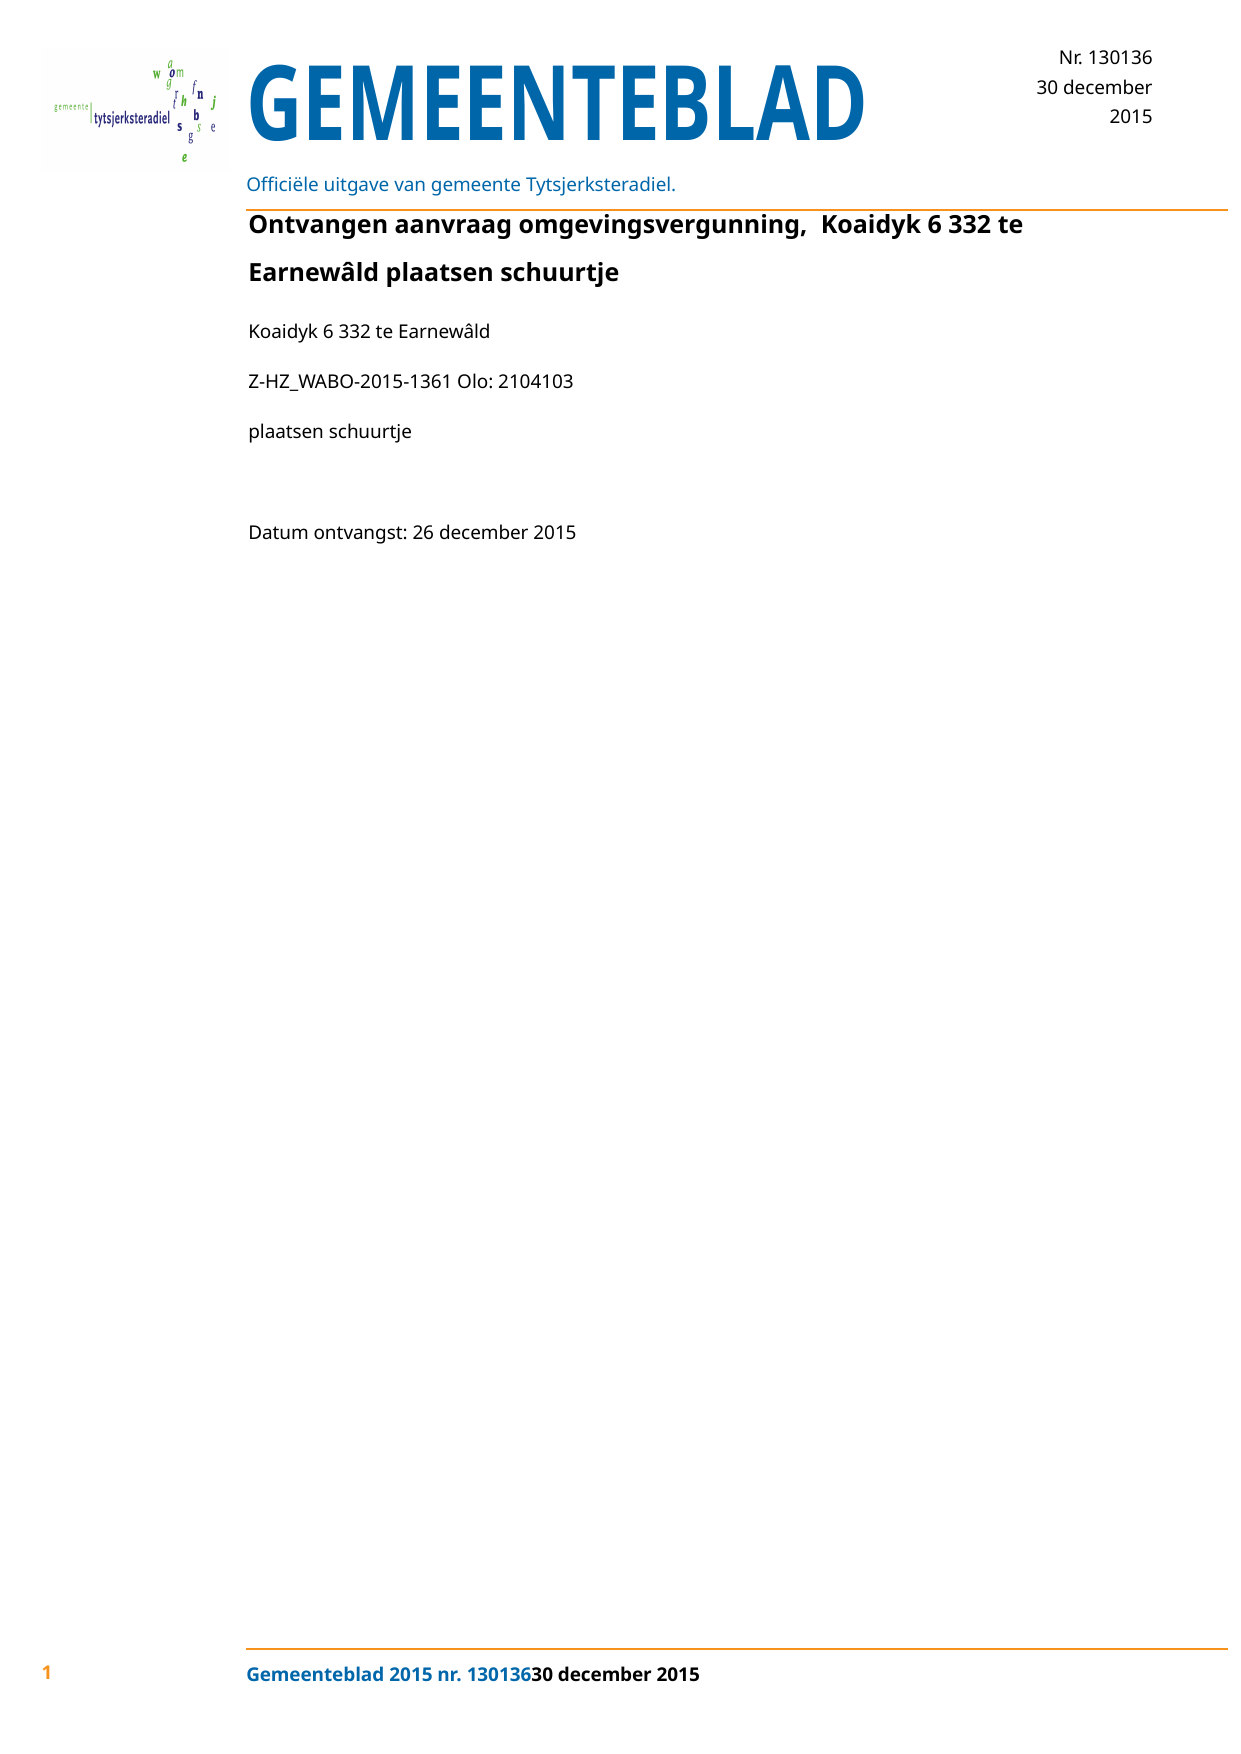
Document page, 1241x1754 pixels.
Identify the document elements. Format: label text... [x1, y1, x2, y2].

text Z-HZ_WABO-2015-1361 Olo: 2104103 [248, 368, 1152, 394]
text plaatsen schuurtje [248, 419, 1152, 444]
picture [41, 47, 231, 172]
text Koaidyk 6 332 te Earnewâld [248, 318, 1152, 344]
text Datum ontvangst: 26 december 2015 [248, 519, 1152, 545]
text Ontvangen aanvraag omgevingsvergunning, Koaidyk 6 332 te Earnewâld plaatsen schuurtje [248, 211, 1152, 288]
